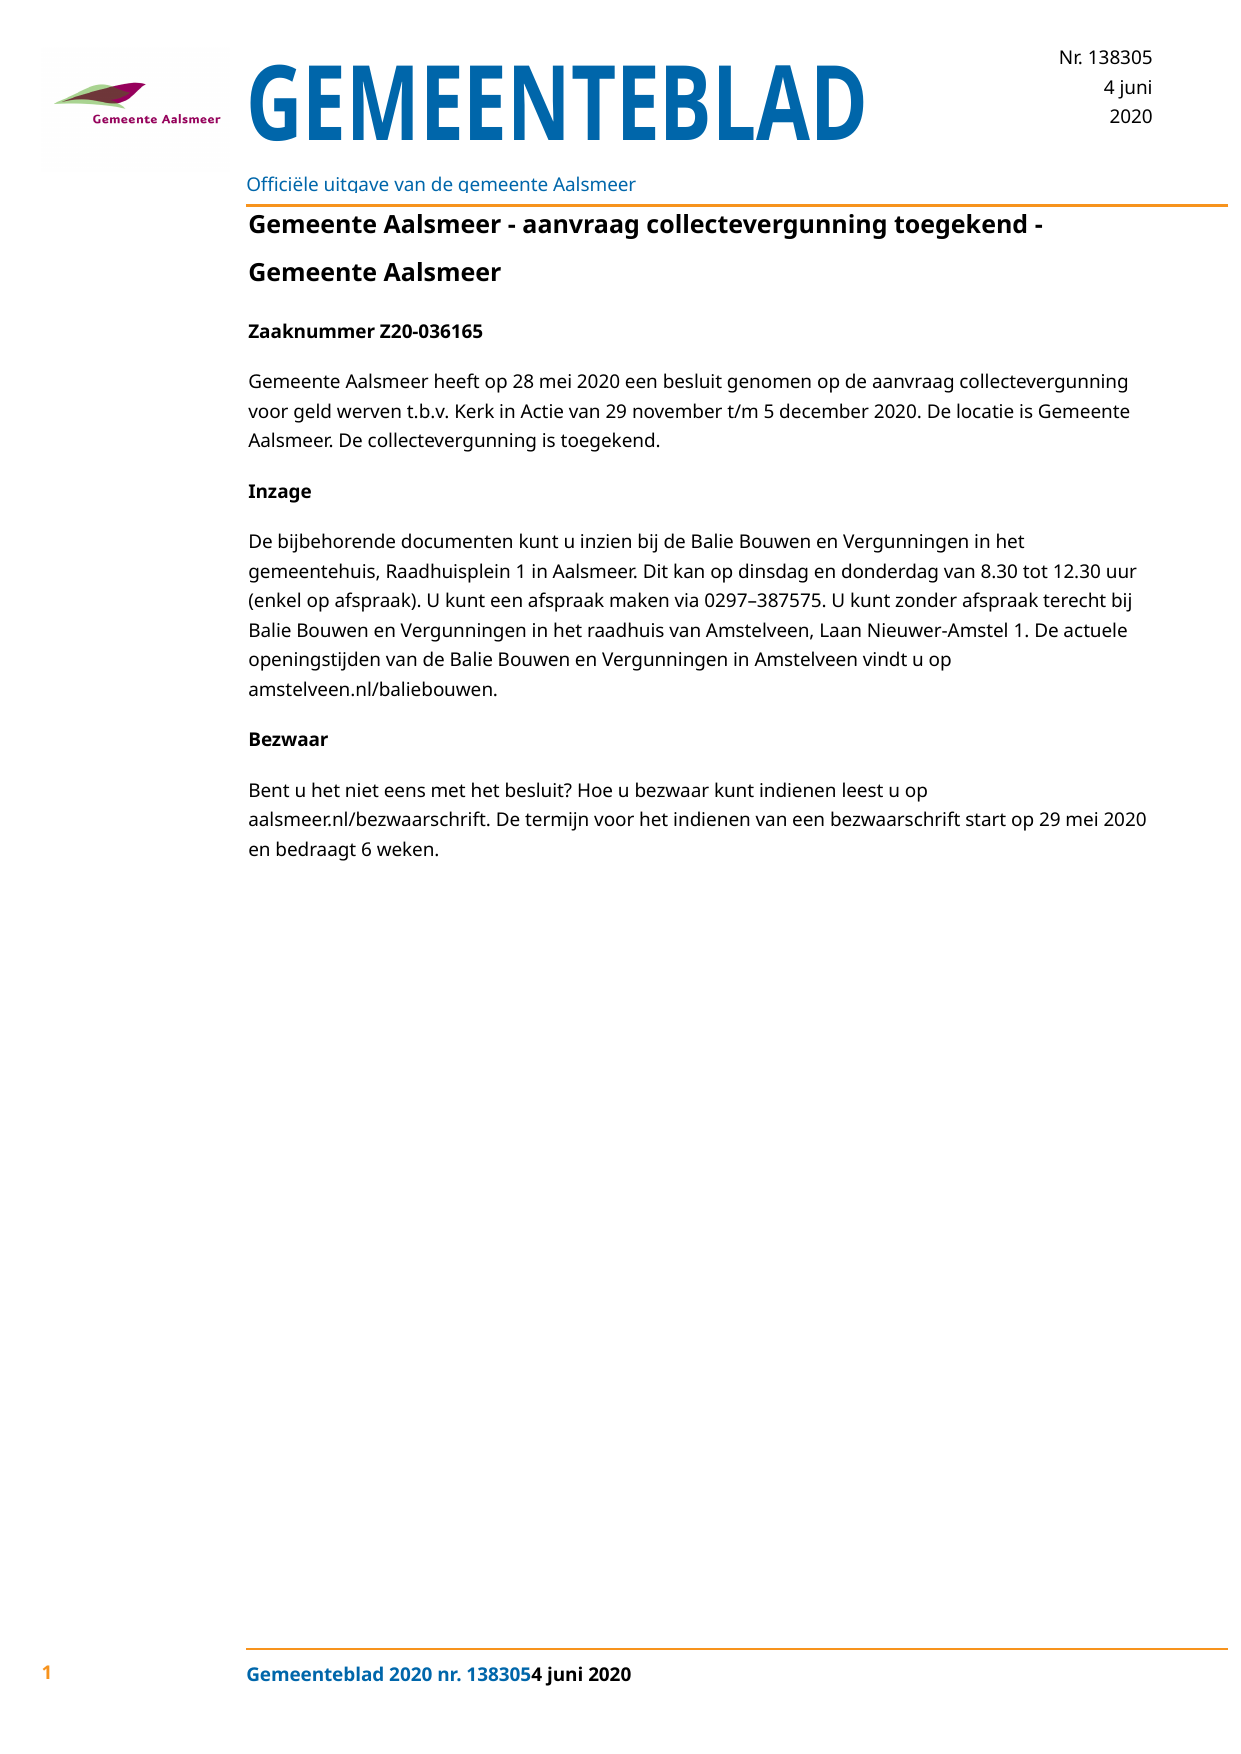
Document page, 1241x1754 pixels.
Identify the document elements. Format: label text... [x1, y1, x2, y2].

text Gemeente Aalsmeer heeft op 28 mei 2020 een besluit genomen op de aanvraag collectevergunning voor geld werven t.b.v. Kerk in Actie van 29 november t/m 5 december 2020. De locatie is Gemeente Aalsmeer. De collectevergunning is toegekend. [248, 368, 1152, 453]
picture [41, 47, 231, 172]
text Gemeente Aalsmeer - aanvraag collectevergunning toegekend - Gemeente Aalsmeer [248, 207, 1152, 288]
text De bijbehorende documenten kunt u inzien bij de Balie Bouwen en Vergunningen in het gemeentehuis, Raadhuisplein 1 in Aalsmeer. Dit kan op dinsdag en donderdag van 8.30 tot 12.30 uur (enkel op afspraak). U kunt een afspraak maken via 0297–387575. U kunt zonder afspraak terecht bij Balie Bouwen en Vergunningen in het raadhuis van Amstelveen, Laan Nieuwer-Amstel 1. De actuele openingstijden van de Balie Bouwen en Vergunningen in Amstelveen vindt u op amstelveen.nl/baliebouwen. [248, 528, 1152, 702]
text Zaaknummer Z20-036165 [248, 318, 1152, 344]
text Bent u het niet eens met het besluit? Hoe u bezwaar kunt indienen leest u op aalsmeer.nl/bezwaarschrift. De termijn voor het indienen van een bezwaarschrift start op 29 mei 2020 en bedraagt 6 weken. [248, 777, 1152, 862]
text Bezwaar [248, 727, 1152, 752]
text Inzage [248, 478, 1152, 504]
